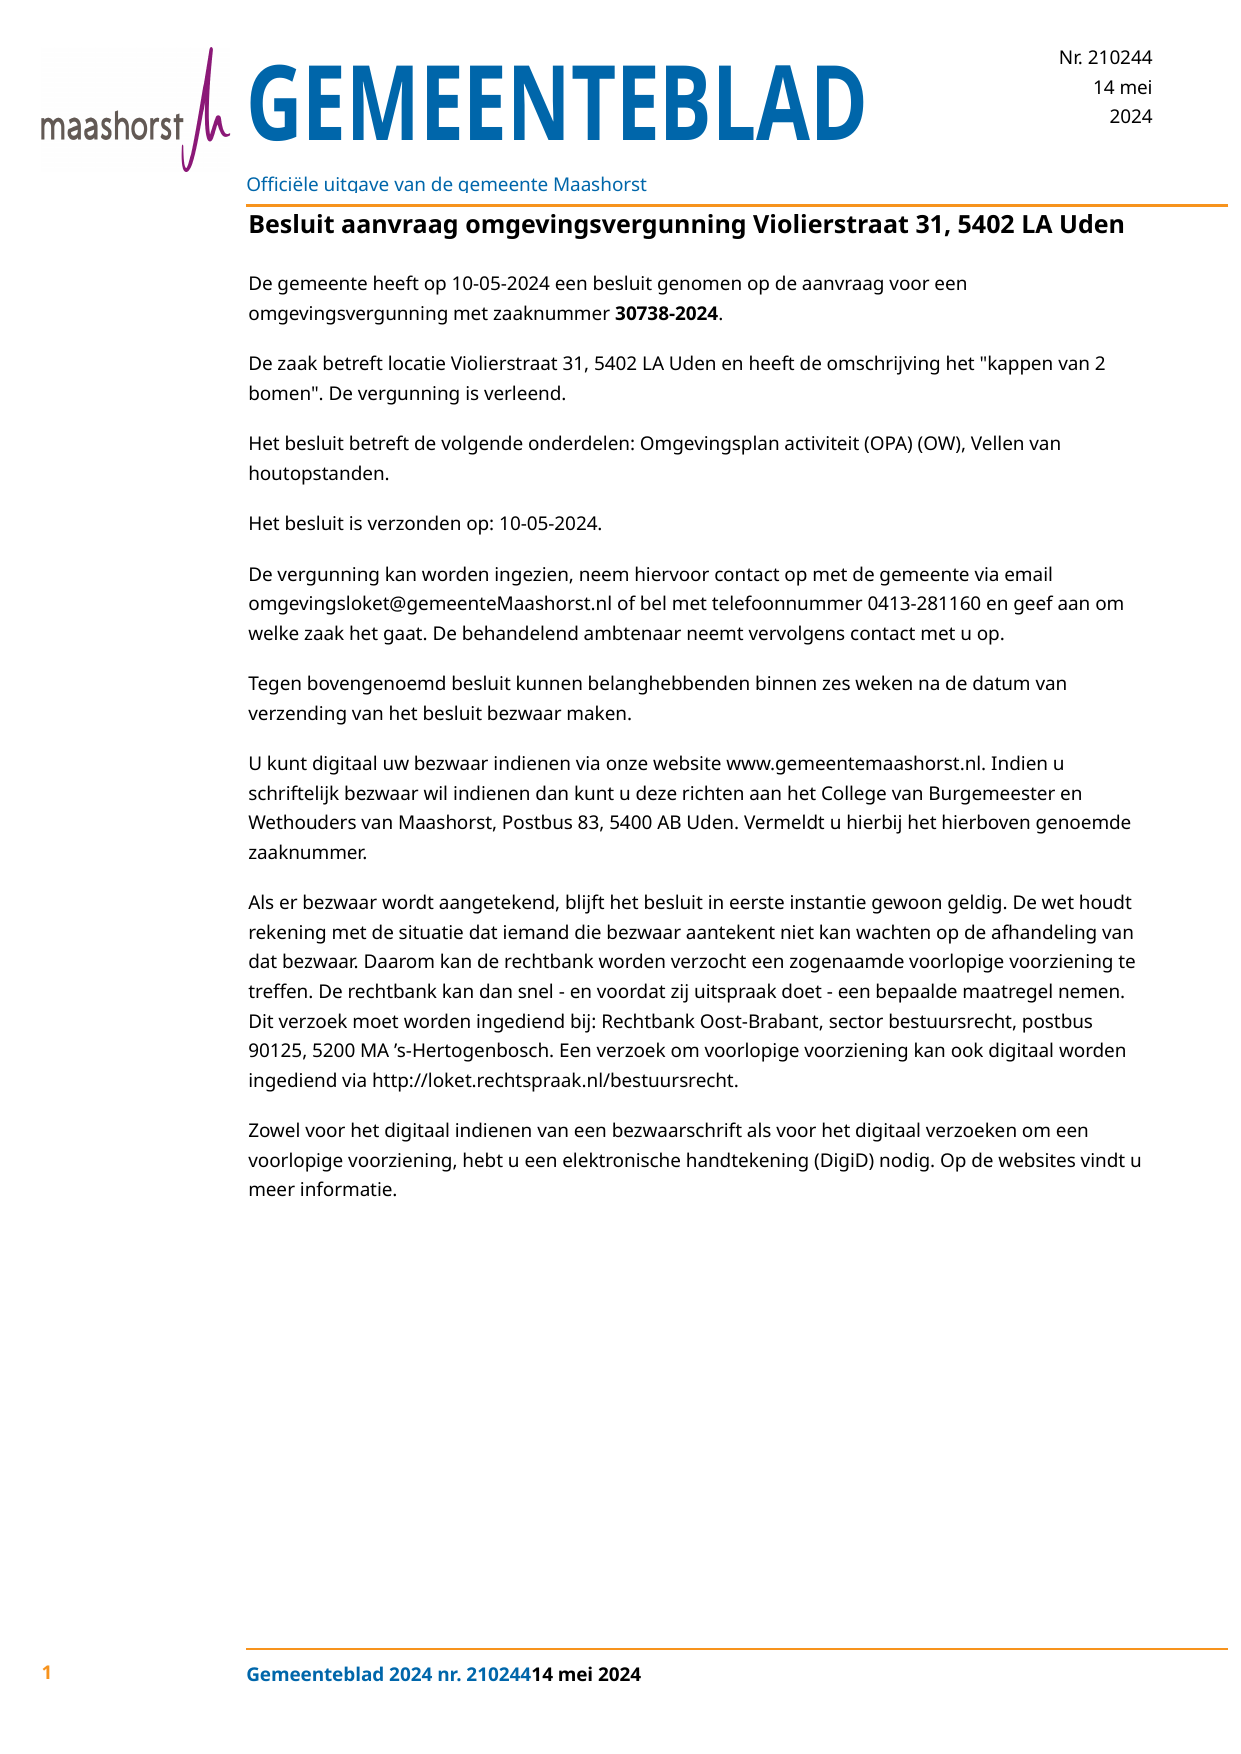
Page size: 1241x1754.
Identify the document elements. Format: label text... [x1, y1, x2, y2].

text Het besluit betreft de volgende onderdelen: Omgevingsplan activiteit (OPA) (OW), Vellen van houtopstanden. [248, 430, 1152, 486]
text Besluit aanvraag omgevingsvergunning Violierstraat 31, 5402 LA Uden [248, 207, 1152, 241]
picture [41, 47, 231, 172]
text Zowel voor het digitaal indienen van een bezwaarschrift als voor het digitaal verzoeken om een voorlopige voorziening, hebt u een elektronische handtekening (DigiD) nodig. Op de websites vindt u meer informatie. [248, 1117, 1152, 1202]
text De zaak betreft locatie Violierstraat 31, 5402 LA Uden en heeft de omschrijving het "kappen van 2 bomen". De vergunning is verleend. [248, 350, 1152, 406]
text Het besluit is verzonden op: 10-05-2024. [248, 510, 1152, 536]
text De gemeente heeft op 10-05-2024 een besluit genomen op de aanvraag voor een omgevingsvergunning met zaaknummer 30738-2024. [248, 270, 1152, 326]
text De vergunning kan worden ingezien, neem hiervoor contact op met de gemeente via email omgevingsloket@gemeenteMaashorst.nl of bel met telefoonnummer 0413-281160 en geef aan om welke zaak het gaat. De behandelend ambtenaar neemt vervolgens contact met u op. [248, 561, 1152, 646]
text Tegen bovengenoemd besluit kunnen belanghebbenden binnen zes weken na de datum van verzending van het besluit bezwaar maken. [248, 670, 1152, 726]
text Als er bezwaar wordt aangetekend, blijft het besluit in eerste instantie gewoon geldig. De wet houdt rekening met de situatie dat iemand die bezwaar aantekent niet kan wachten op de afhandeling van dat bezwaar. Daarom kan de rechtbank worden verzocht een zogenaamde voorlopige voorziening te treffen. De rechtbank kan dan snel - en voordat zij uitspraak doet - een bepaalde maatregel nemen. Dit verzoek moet worden ingediend bij: Rechtbank Oost-Brabant, sector bestuursrecht, postbus 90125, 5200 MA ’s-Hertogenbosch. Een verzoek om voorlopige voorziening kan ook digitaal worden ingediend via http://loket.rechtspraak.nl/bestuursrecht. [248, 889, 1152, 1093]
text U kunt digitaal uw bezwaar indienen via onze website www.gemeentemaashorst.nl. Indien u schriftelijk bezwaar wil indienen dan kunt u deze richten aan het College van Burgemeester en Wethouders van Maashorst, Postbus 83, 5400 AB Uden. Vermeldt u hierbij het hierboven genoemde zaaknummer. [248, 750, 1152, 865]
